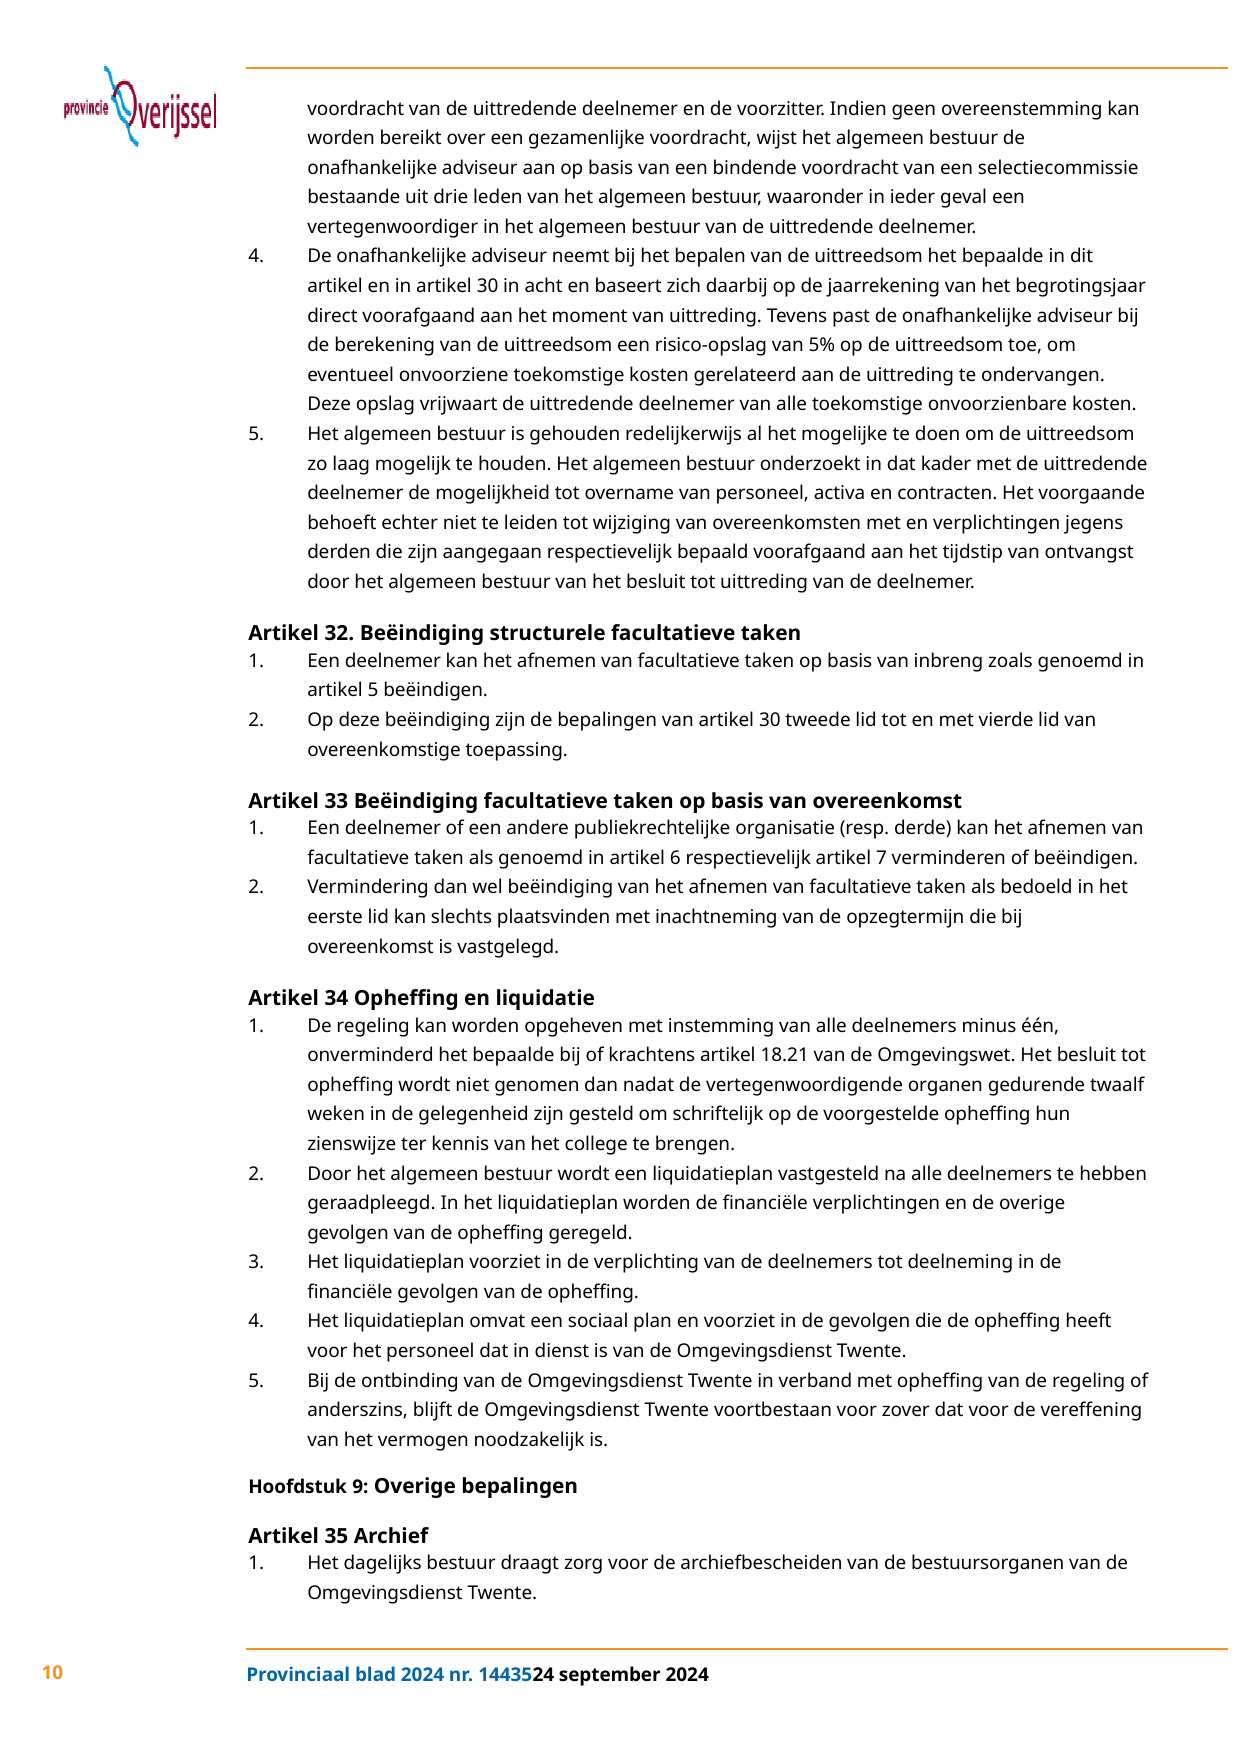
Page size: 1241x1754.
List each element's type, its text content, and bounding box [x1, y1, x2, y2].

list Het dagelijks bestuur draagt zorg voor de archiefbescheiden van de bestuursorganen van de Omgevingsdienst Twente. [248, 1549, 1152, 1604]
list Het algemeen bestuur is gehouden redelijkerwijs al het mogelijke te doen om de uittreedsom zo laag mogelijk te houden. Het algemeen bestuur onderzoekt in dat kader met de uittredende deelnemer de mogelijkheid tot overname van personeel, activa en contracten. Het voorgaande behoeft echter niet te leiden tot wijziging van overeenkomsten met en verplichtingen jegens derden die zijn aangegaan respectievelijk bepaald voorafgaand aan het tijdstip van ontvangst door het algemeen bestuur van het besluit tot uittreding van de deelnemer. [248, 420, 1152, 594]
text Artikel 34 Opheffing en liquidatie [248, 983, 1152, 1012]
list Bij de ontbinding van de Omgevingsdienst Twente in verband met opheffing van de regeling of anderszins, blijft de Omgevingsdienst Twente voortbestaan voor zover dat voor de vereffening van het vermogen noodzakelijk is. [248, 1367, 1152, 1452]
list voordracht van de uittredende deelnemer en de voorzitter. Indien geen overeenstemming kan worden bereikt over een gezamenlijke voordracht, wijst het algemeen bestuur de onafhankelijke adviseur aan op basis van een bindende voordracht van een selectiecommissie bestaande uit drie leden van het algemeen bestuur, waaronder in ieder geval een vertegenwoordiger in het algemeen bestuur van de uittredende deelnemer. [248, 95, 1152, 239]
list De onafhankelijke adviseur neemt bij het bepalen van de uittreedsom het bepaalde in dit artikel en in artikel 30 in acht en baseert zich daarbij op de jaarrekening van het begrotingsjaar direct voorafgaand aan het moment van uittreding. Tevens past de onafhankelijke adviseur bij de berekening van de uittreedsom een risico-opslag van 5% op de uittreedsom toe, om eventueel onvoorziene toekomstige kosten gerelateerd aan de uittreding te ondervangen. Deze opslag vrijwaart de uittredende deelnemer van alle toekomstige onvoorzienbare kosten. [248, 243, 1152, 416]
list Het liquidatieplan omvat een sociaal plan en voorziet in de gevolgen die de opheffing heeft voor het personeel dat in dienst is van de Omgevingsdienst Twente. [248, 1308, 1152, 1363]
list Vermindering dan wel beëindiging van het afnemen van facultatieve taken als bedoeld in het eerste lid kan slechts plaatsvinden met inachtneming van de opzegtermijn die bij overeenkomst is vastgelegd. [248, 874, 1152, 959]
text Artikel 32. Beëindiging structurele facultatieve taken [248, 618, 1152, 647]
list Een deelnemer of een andere publiekrechtelijke organisatie (resp. derde) kan het afnemen van facultatieve taken als genoemd in artikel 6 respectievelijk artikel 7 verminderen of beëindigen. [248, 814, 1152, 870]
list Op deze beëindiging zijn de bepalingen van artikel 30 tweede lid tot en met vierde lid van overeenkomstige toepassing. [248, 706, 1152, 761]
list Door het algemeen bestuur wordt een liquidatieplan vastgesteld na alle deelnemers te hebben geraadpleegd. In het liquidatieplan worden de financiële verplichtingen en de overige gevolgen van de opheffing geregeld. [248, 1160, 1152, 1244]
text Artikel 35 Archief [248, 1521, 1152, 1549]
picture [41, 47, 231, 172]
list Het liquidatieplan voorziet in de verplichting van de deelnemers tot deelneming in de financiële gevolgen van de opheffing. [248, 1248, 1152, 1304]
list De regeling kan worden opgeheven met instemming van alle deelnemers minus één, onverminderd het bepaalde bij of krachtens artikel 18.21 van de Omgevingswet. Het besluit tot opheffing wordt niet genomen dan nadat de vertegenwoordigende organen gedurende twaalf weken in de gelegenheid zijn gesteld om schriftelijk op de voorgestelde opheffing hun zienswijze ter kennis van het college te brengen. [248, 1012, 1152, 1156]
text Artikel 33 Beëindiging facultatieve taken op basis van overeenkomst [248, 786, 1152, 814]
list Een deelnemer kan het afnemen van facultatieve taken op basis van inbreng zoals genoemd in artikel 5 beëindigen. [248, 647, 1152, 702]
text Hoofdstuk 9: Overige bepalingen [248, 1472, 1152, 1500]
